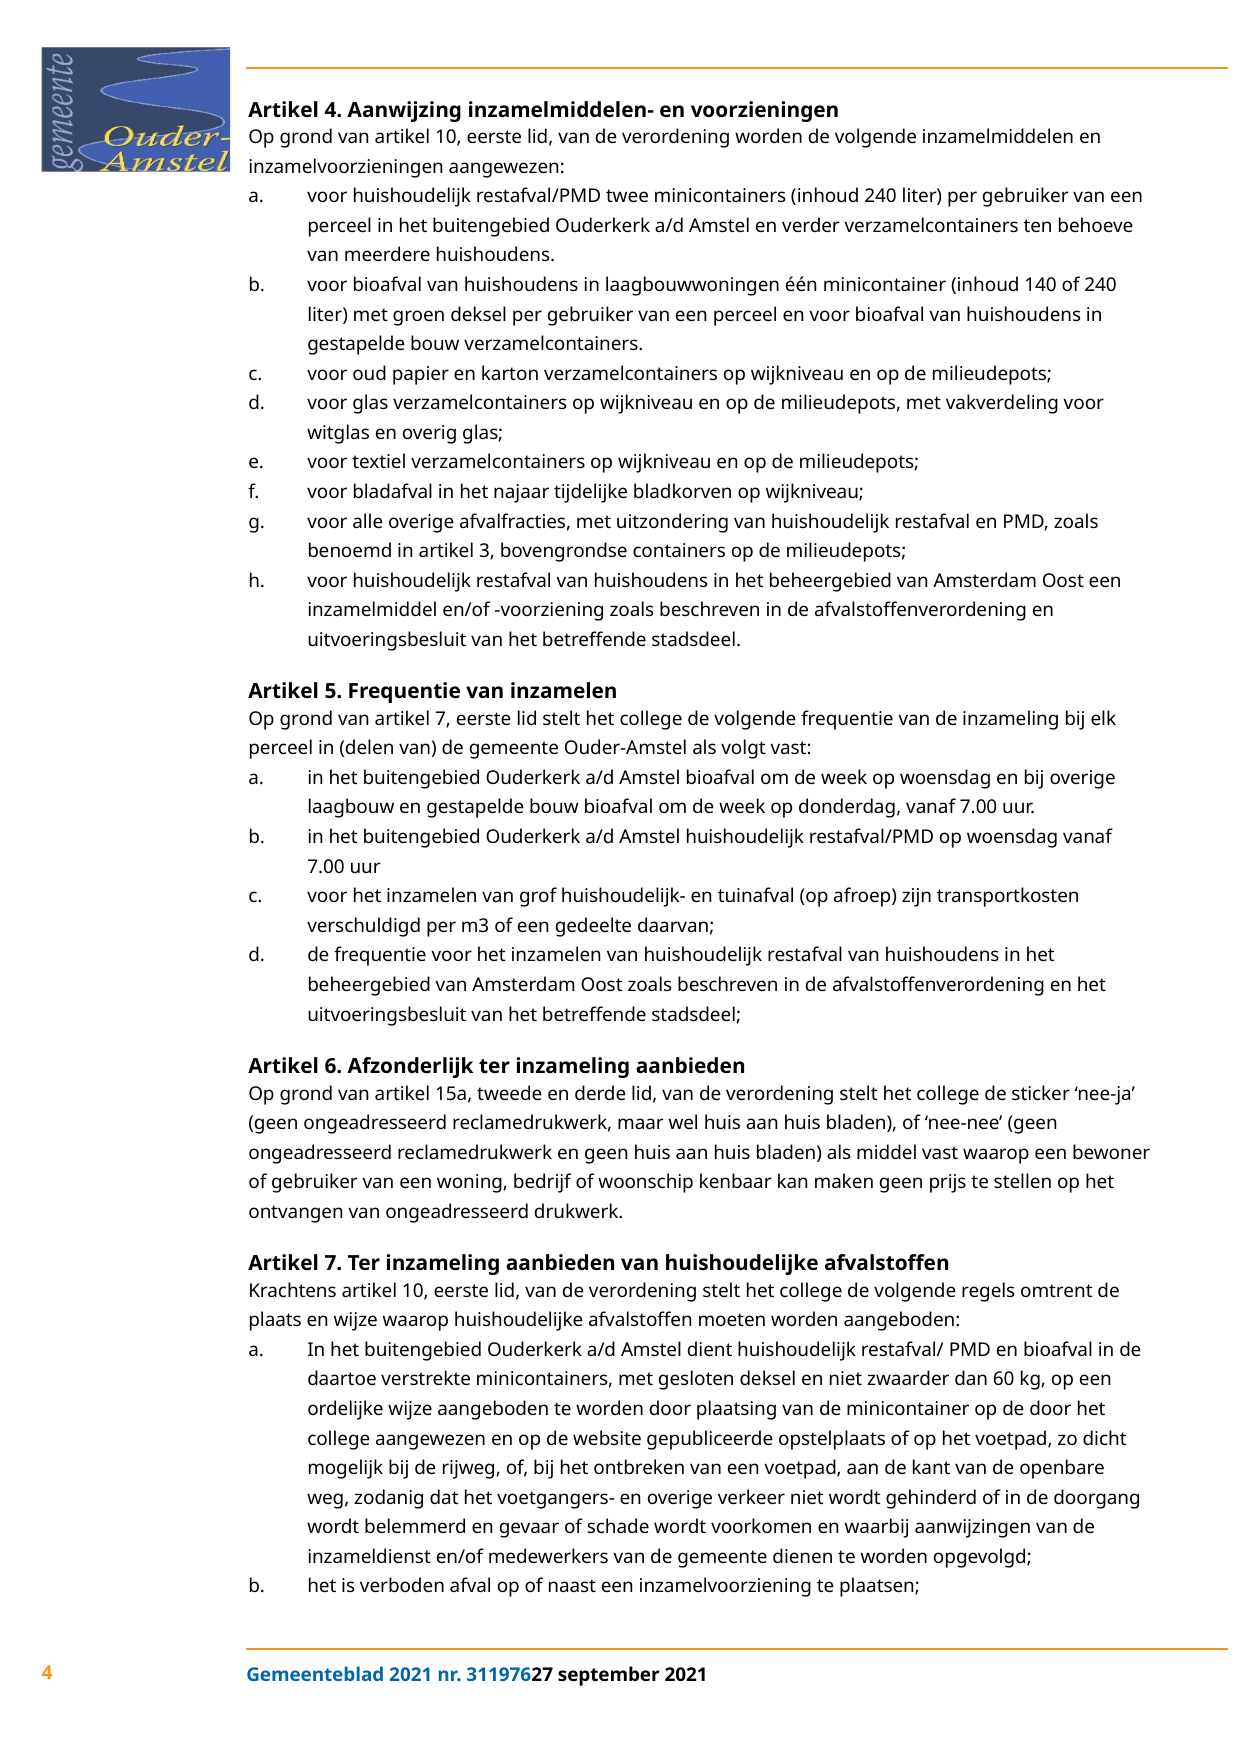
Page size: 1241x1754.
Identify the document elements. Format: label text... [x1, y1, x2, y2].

list in het buitengebied Ouderkerk a/d Amstel bioafval om de week op woensdag en bij overige laagbouw en gestapelde bouw bioafval om de week op donderdag, vanaf 7.00 uur. [248, 764, 1152, 819]
text Op grond van artikel 10, eerste lid, van de verordening worden de volgende inzamelmiddelen en inzamelvoorzieningen aangewezen: [248, 123, 1152, 178]
text Krachtens artikel 10, eerste lid, van de verordening stelt het college de volgende regels omtrent de plaats en wijze waarop huishoudelijke afvalstoffen moeten worden aangeboden: [248, 1277, 1152, 1332]
list het is verboden afval op of naast een inzamelvoorziening te plaatsen; [248, 1573, 1152, 1598]
list voor oud papier en karton verzamelcontainers op wijkniveau en op de milieudepots; [248, 360, 1152, 386]
text Op grond van artikel 7, eerste lid stelt het college de volgende frequentie van de inzameling bij elk perceel in (delen van) de gemeente Ouder-Amstel als volgt vast: [248, 705, 1152, 760]
text Artikel 6. Afzonderlijk ter inzameling aanbieden [248, 1051, 1152, 1080]
list de frequentie voor het inzamelen van huishoudelijk restafval van huishoudens in het beheergebied van Amsterdam Oost zoals beschreven in de afvalstoffenverordening en het uitvoeringsbesluit van het betreffende stadsdeel; [248, 942, 1152, 1027]
text Artikel 4. Aanwijzing inzamelmiddelen- en voorzieningen [248, 95, 1152, 123]
list voor glas verzamelcontainers op wijkniveau en op de milieudepots, met vakverdeling voor witglas en overig glas; [248, 389, 1152, 445]
list in het buitengebied Ouderkerk a/d Amstel huishoudelijk restafval/PMD op woensdag vanaf 7.00 uur [248, 823, 1152, 879]
picture [41, 47, 231, 172]
list voor bladafval in het najaar tijdelijke bladkorven op wijkniveau; [248, 478, 1152, 504]
list voor huishoudelijk restafval van huishoudens in het beheergebied van Amsterdam Oost een inzamelmiddel en/of -voorziening zoals beschreven in de afvalstoffenverordening en uitvoeringsbesluit van het betreffende stadsdeel. [248, 567, 1152, 652]
list voor huishoudelijk restafval/PMD twee minicontainers (inhoud 240 liter) per gebruiker van een perceel in het buitengebied Ouderkerk a/d Amstel en verder verzamelcontainers ten behoeve van meerdere huishoudens. [248, 182, 1152, 267]
list voor het inzamelen van grof huishoudelijk- en tuinafval (op afroep) zijn transportkosten verschuldigd per m3 of een gedeelte daarvan; [248, 882, 1152, 938]
list In het buitengebied Ouderkerk a/d Amstel dient huishoudelijk restafval/ PMD en bioafval in de daartoe verstrekte minicontainers, met gesloten deksel en niet zwaarder dan 60 kg, op een ordelijke wijze aangeboden te worden door plaatsing van de minicontainer op de door het college aangewezen en op de website gepubliceerde opstelplaats of op het voetpad, zo dicht mogelijk bij de rijweg, of, bij het ontbreken van een voetpad, aan de kant van de openbare weg, zodanig dat het voetgangers- en overige verkeer niet wordt gehinderd of in de doorgang wordt belemmerd en gevaar of schade wordt voorkomen en waarbij aanwijzingen van de inzameldienst en/of medewerkers van de gemeente dienen te worden opgevolgd; [248, 1336, 1152, 1569]
list voor alle overige afvalfracties, met uitzondering van huishoudelijk restafval en PMD, zoals benoemd in artikel 3, bovengrondse containers op de milieudepots; [248, 508, 1152, 563]
list voor textiel verzamelcontainers op wijkniveau en op de milieudepots; [248, 449, 1152, 474]
list voor bioafval van huishoudens in laagbouwwoningen één minicontainer (inhoud 140 of 240 liter) met groen deksel per gebruiker van een perceel en voor bioafval van huishoudens in gestapelde bouw verzamelcontainers. [248, 271, 1152, 356]
text Artikel 5. Frequentie van inzamelen [248, 677, 1152, 705]
text Op grond van artikel 15a, tweede en derde lid, van de verordening stelt het college de sticker ‘nee-ja’ (geen ongeadresseerd reclamedrukwerk, maar wel huis aan huis bladen), of ‘nee-nee’ (geen ongeadresseerd reclamedrukwerk en geen huis aan huis bladen) als middel vast waarop een bewoner of gebruiker van een woning, bedrijf of woonschip kenbaar kan maken geen prijs te stellen op het ontvangen van ongeadresseerd drukwerk. [248, 1080, 1152, 1224]
text Artikel 7. Ter inzameling aanbieden van huishoudelijke afvalstoffen [248, 1248, 1152, 1277]
